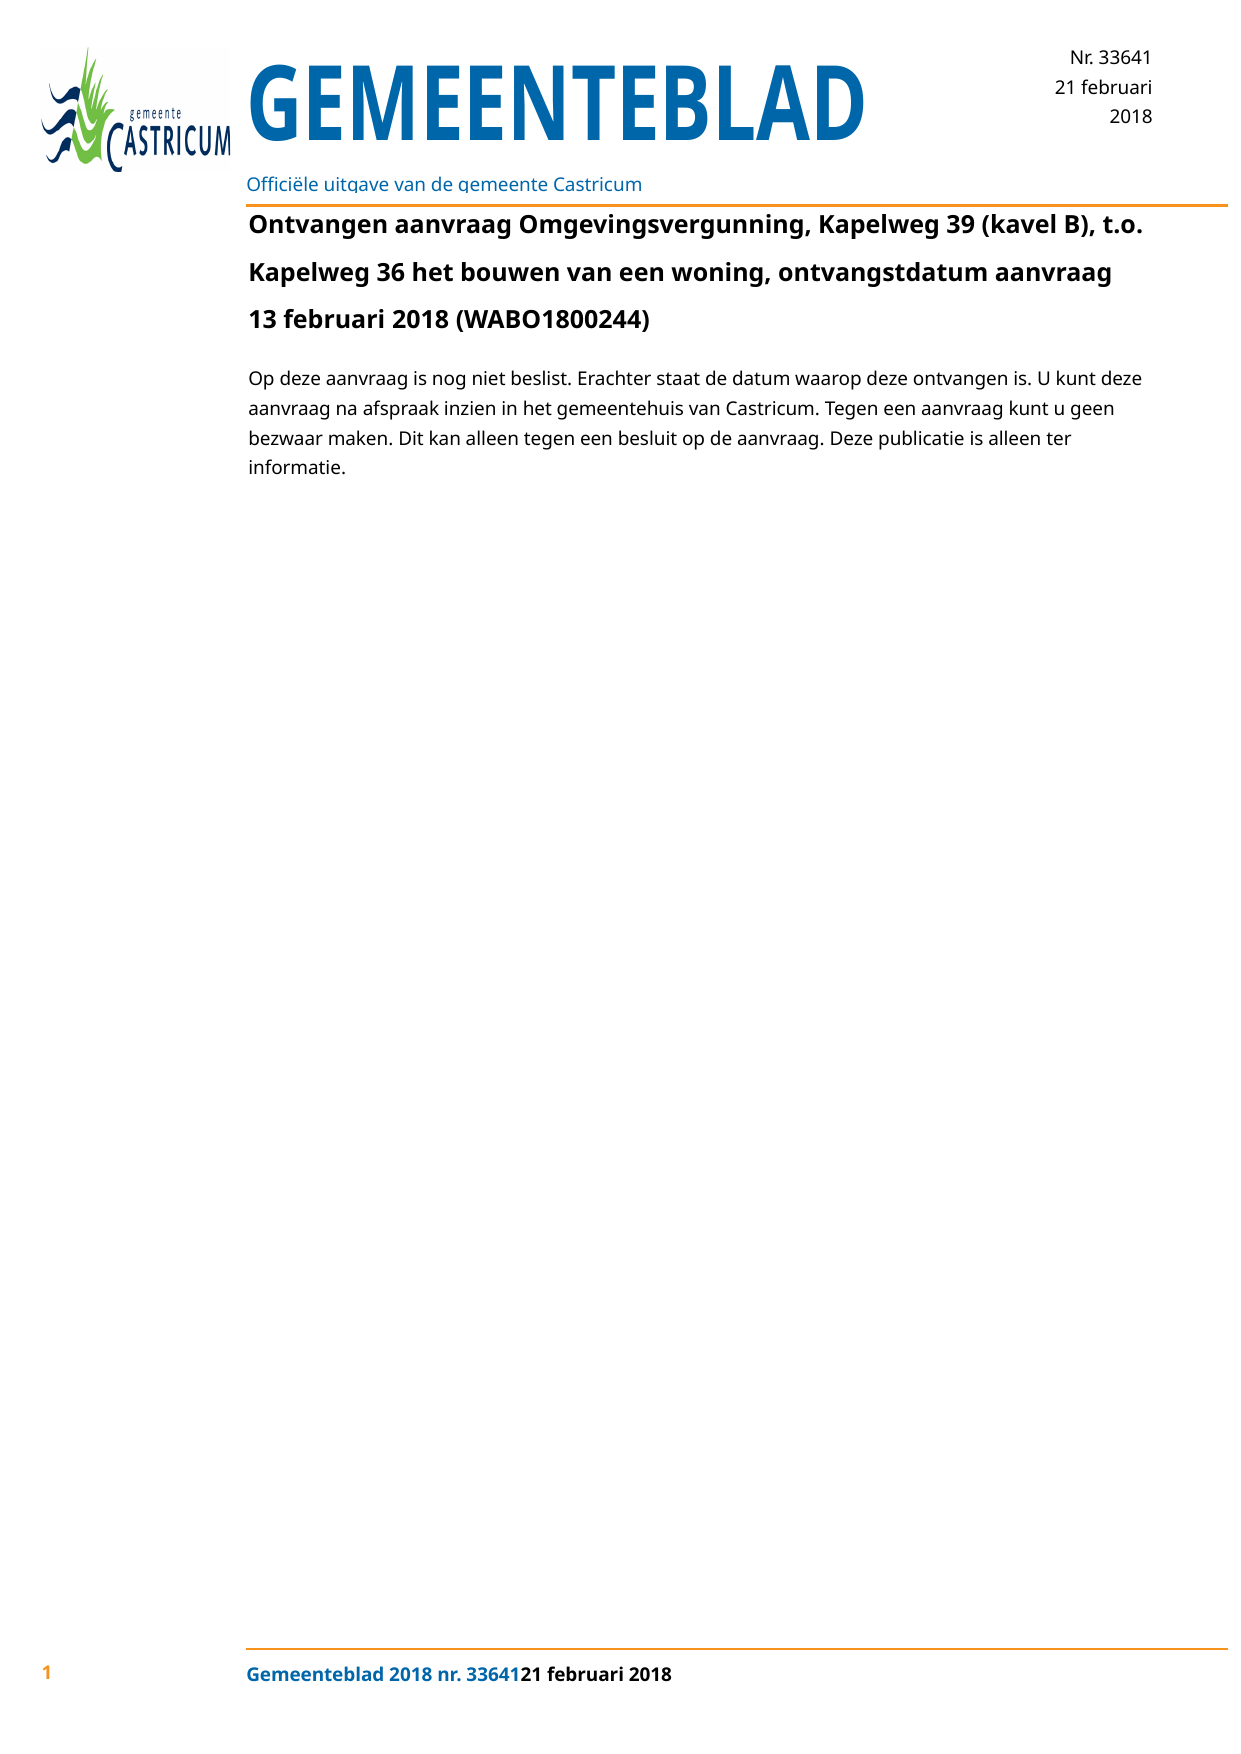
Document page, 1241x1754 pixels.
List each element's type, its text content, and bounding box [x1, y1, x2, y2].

picture [41, 47, 231, 172]
text Op deze aanvraag is nog niet beslist. Erachter staat de datum waarop deze ontvangen is. U kunt deze aanvraag na afspraak inzien in het gemeentehuis van Castricum. Tegen een aanvraag kunt u geen bezwaar maken. Dit kan alleen tegen een besluit op de aanvraag. Deze publicatie is alleen ter informatie. [248, 366, 1152, 480]
text Ontvangen aanvraag Omgevingsvergunning, Kapelweg 39 (kavel B), t.o. Kapelweg 36 het bouwen van een woning, ontvangstdatum aanvraag 13 februari 2018 (WABO1800244) [248, 207, 1152, 336]
